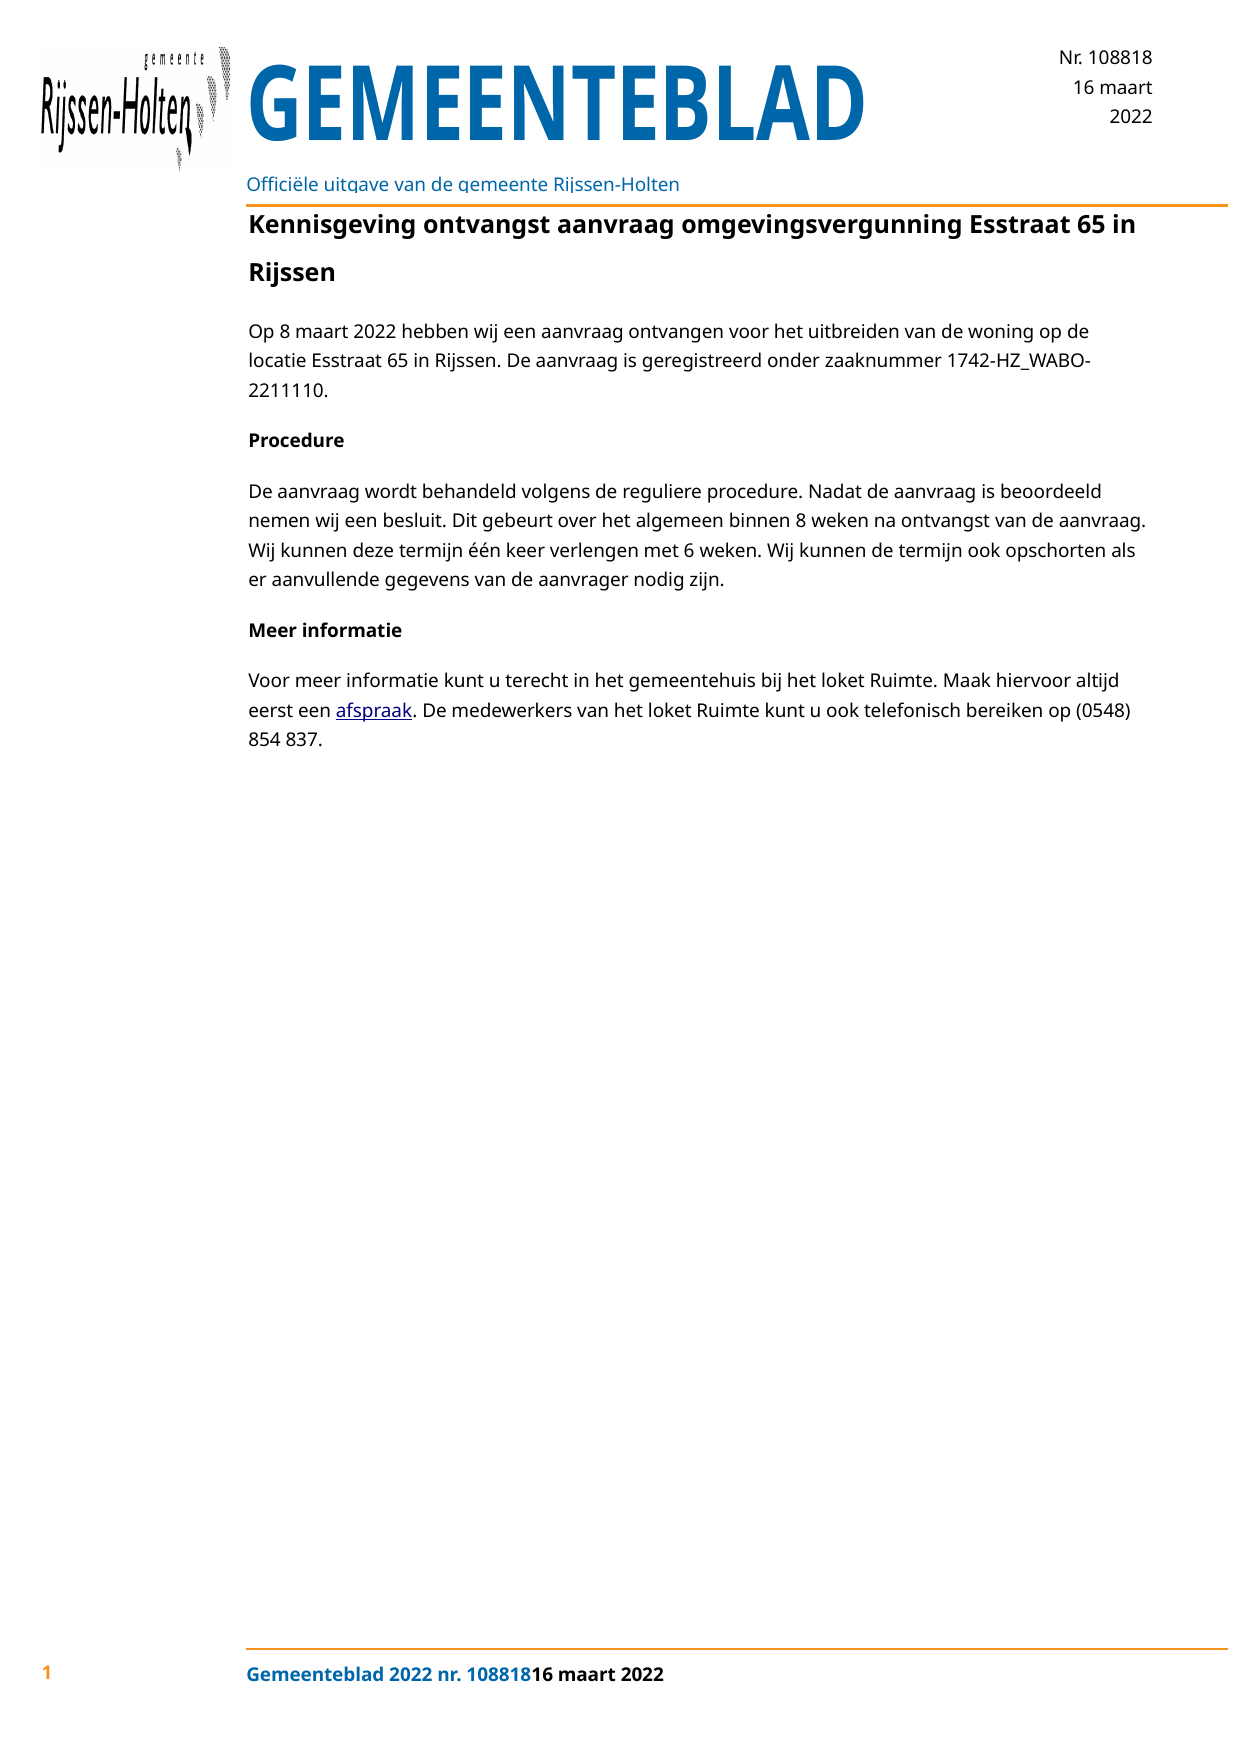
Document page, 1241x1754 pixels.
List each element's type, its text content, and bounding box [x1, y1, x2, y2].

text De aanvraag wordt behandeld volgens de reguliere procedure. Nadat de aanvraag is beoordeeld nemen wij een besluit. Dit gebeurt over het algemeen binnen 8 weken na ontvangst van de aanvraag. Wij kunnen deze termijn één keer verlengen met 6 weken. Wij kunnen de termijn ook opschorten als er aanvullende gegevens van de aanvrager nodig zijn. [248, 478, 1152, 592]
text Meer informatie [248, 617, 1152, 643]
text Procedure [248, 427, 1152, 453]
text Op 8 maart 2022 hebben wij een aanvraag ontvangen voor het uitbreiden van de woning op de locatie Esstraat 65 in Rijssen. De aanvraag is geregistreerd onder zaaknummer 1742-HZ_WABO-2211110. [248, 318, 1152, 403]
picture [41, 47, 231, 172]
text Kennisgeving ontvangst aanvraag omgevingsvergunning Esstraat 65 in Rijssen [248, 207, 1152, 288]
text Voor meer informatie kunt u terecht in het gemeentehuis bij het loket Ruimte. Maak hiervoor altijd eerst een afspraak. De medewerkers van het loket Ruimte kunt u ook telefonisch bereiken op (0548) 854 837. [248, 667, 1152, 752]
